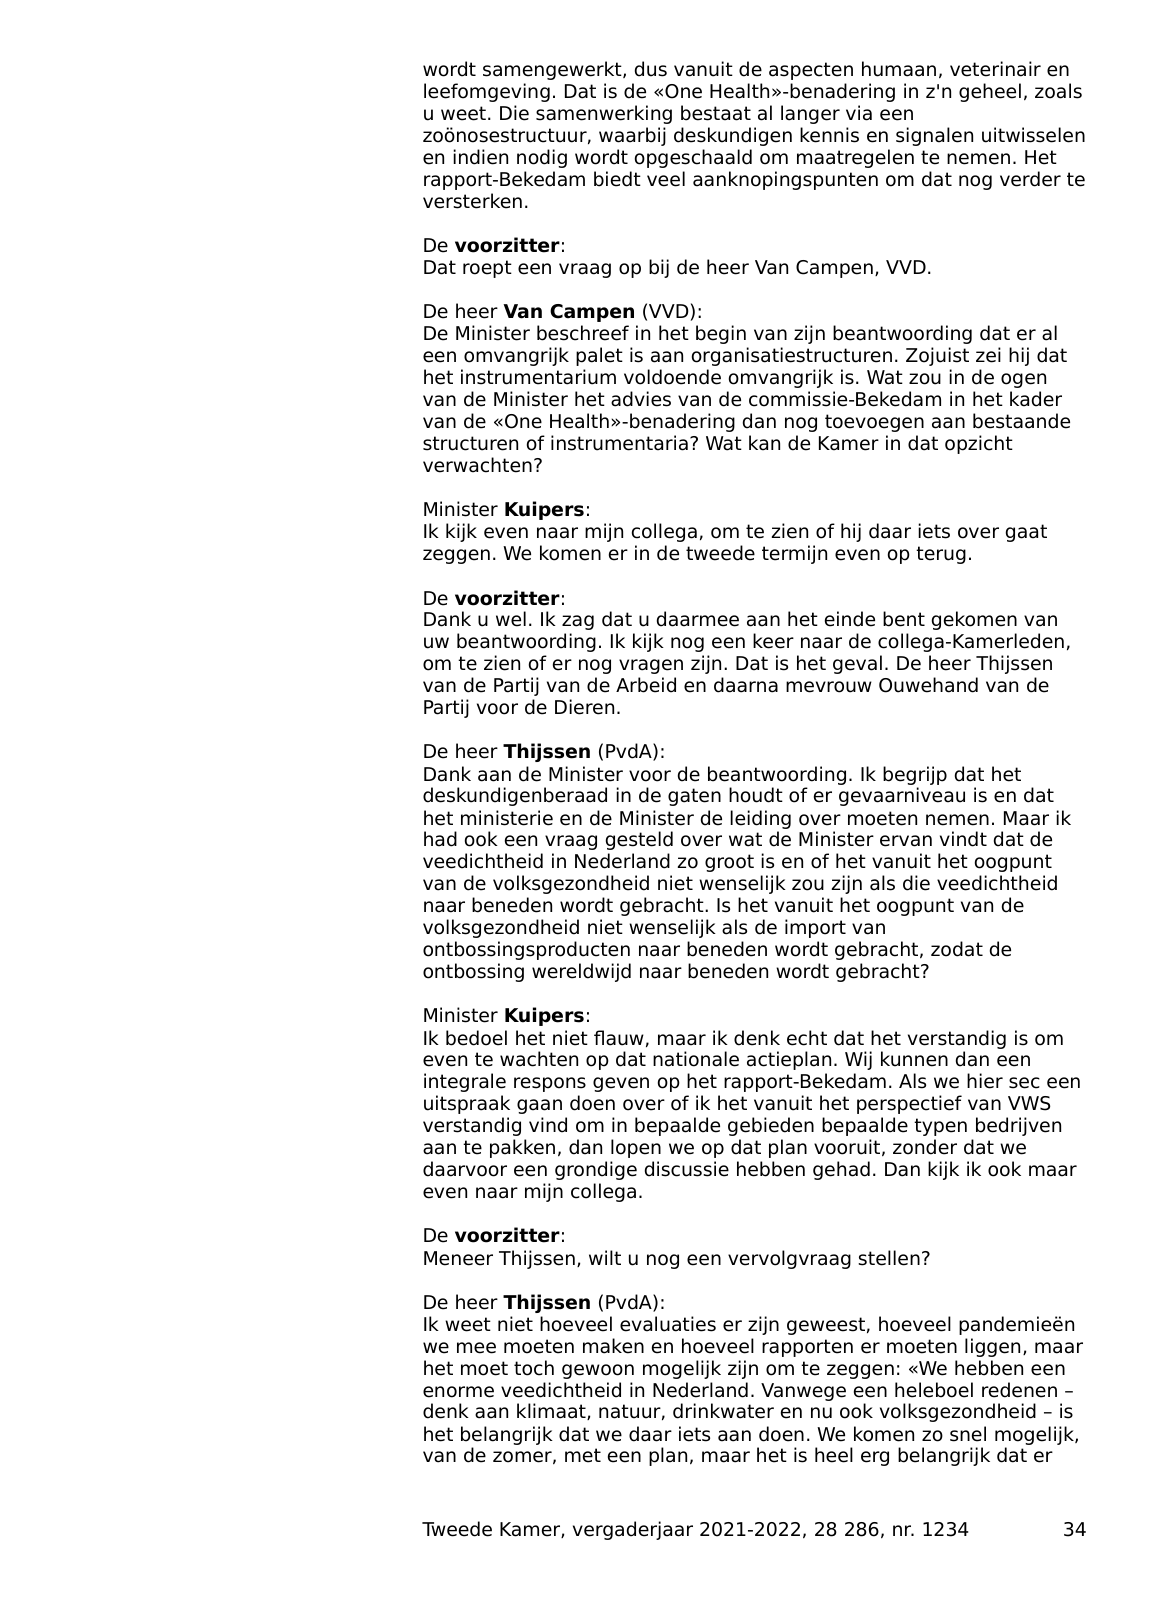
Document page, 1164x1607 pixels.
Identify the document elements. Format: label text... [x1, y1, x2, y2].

text Ik weet niet hoeveel evaluaties er zijn geweest, hoeveel pandemieën we mee moeten maken en hoeveel rapporten er moeten liggen, maar het moet toch gewoon mogelijk zijn om te zeggen: «We hebben een enorme veedichtheid in Nederland. Vanwege een heleboel redenen – denk aan klimaat, natuur, drinkwater en nu ook volksgezondheid – is het belangrijk dat we daar iets aan doen. We komen zo snel mogelijk, van de zomer, met een plan, maar het is heel erg belangrijk dat er [422, 1313, 1087, 1467]
text Dank aan de Minister voor de beantwoording. Ik begrijp dat het deskundigenberaad in de gaten houdt of er gevaarniveau is en dat het ministerie en de Minister de leiding over moeten nemen. Maar ik had ook een vraag gesteld over wat de Minister ervan vindt dat de veedichtheid in Nederland zo groot is en of het vanuit het oogpunt van de volksgezondheid niet wenselijk zou zijn als die veedichtheid naar beneden wordt gebracht. Is het vanuit het oogpunt van de volksgezondheid niet wenselijk als de import van ontbossingsproducten naar beneden wordt gebracht, zodat de ontbossing wereldwijd naar beneden wordt gebracht? [422, 763, 1087, 983]
text Ik bedoel het niet flauw, maar ik denk echt dat het verstandig is om even te wachten op dat nationale actieplan. Wij kunnen dan een integrale respons geven op het rapport-Bekedam. Als we hier sec een uitspraak gaan doen over of ik het vanuit het perspectief van VWS verstandig vind om in bepaalde gebieden bepaalde typen bedrijven aan te pakken, dan lopen we op dat plan vooruit, zonder dat we daarvoor een grondige discussie hebben gehad. Dan kijk ik ook maar even naar mijn collega. [422, 1027, 1087, 1203]
text De Minister beschreef in het begin van zijn beantwoording dat er al een omvangrijk palet is aan organisatiestructuren. Zojuist zei hij dat het instrumentarium voldoende omvangrijk is. Wat zou in de ogen van de Minister het advies van de commissie-Bekedam in het kader van de «One Health»-benadering dan nog toevoegen aan bestaande structuren of instrumentaria? Wat kan de Kamer in dat opzicht verwachten? [422, 323, 1087, 477]
text Minister Kuipers: [422, 1005, 1087, 1027]
text De voorzitter: [422, 1225, 1087, 1247]
text Dat roept een vraag op bij de heer Van Campen, VVD. [422, 257, 1087, 279]
text De heer Van Campen (VVD): [422, 301, 1087, 323]
text De heer Thijssen (PvdA): [422, 741, 1087, 763]
text De heer Thijssen (PvdA): [422, 1292, 1087, 1313]
text Dank u wel. Ik zag dat u daarmee aan het einde bent gekomen van uw beantwoording. Ik kijk nog een keer naar de collega-Kamerleden, om te zien of er nog vragen zijn. Dat is het geval. De heer Thijssen van de Partij van de Arbeid en daarna mevrouw Ouwehand van de Partij voor de Dieren. [422, 609, 1087, 719]
text Minister Kuipers: [422, 499, 1087, 521]
text Ik kijk even naar mijn collega, om te zien of hij daar iets over gaat zeggen. We komen er in de tweede termijn even op terug. [422, 521, 1087, 565]
text De voorzitter: [422, 587, 1087, 609]
text Meneer Thijssen, wilt u nog een vervolgvraag stellen? [422, 1247, 1087, 1269]
text wordt samengewerkt, dus vanuit de aspecten humaan, veterinair en leefomgeving. Dat is de «One Health»-benadering in z'n geheel, zoals u weet. Die samenwerking bestaat al langer via een zoönosestructuur, waarbij deskundigen kennis en signalen uitwisselen en indien nodig wordt opgeschaald om maatregelen te nemen. Het rapport-Bekedam biedt veel aanknopingspunten om dat nog verder te versterken. [422, 59, 1087, 213]
text De voorzitter: [422, 235, 1087, 257]
